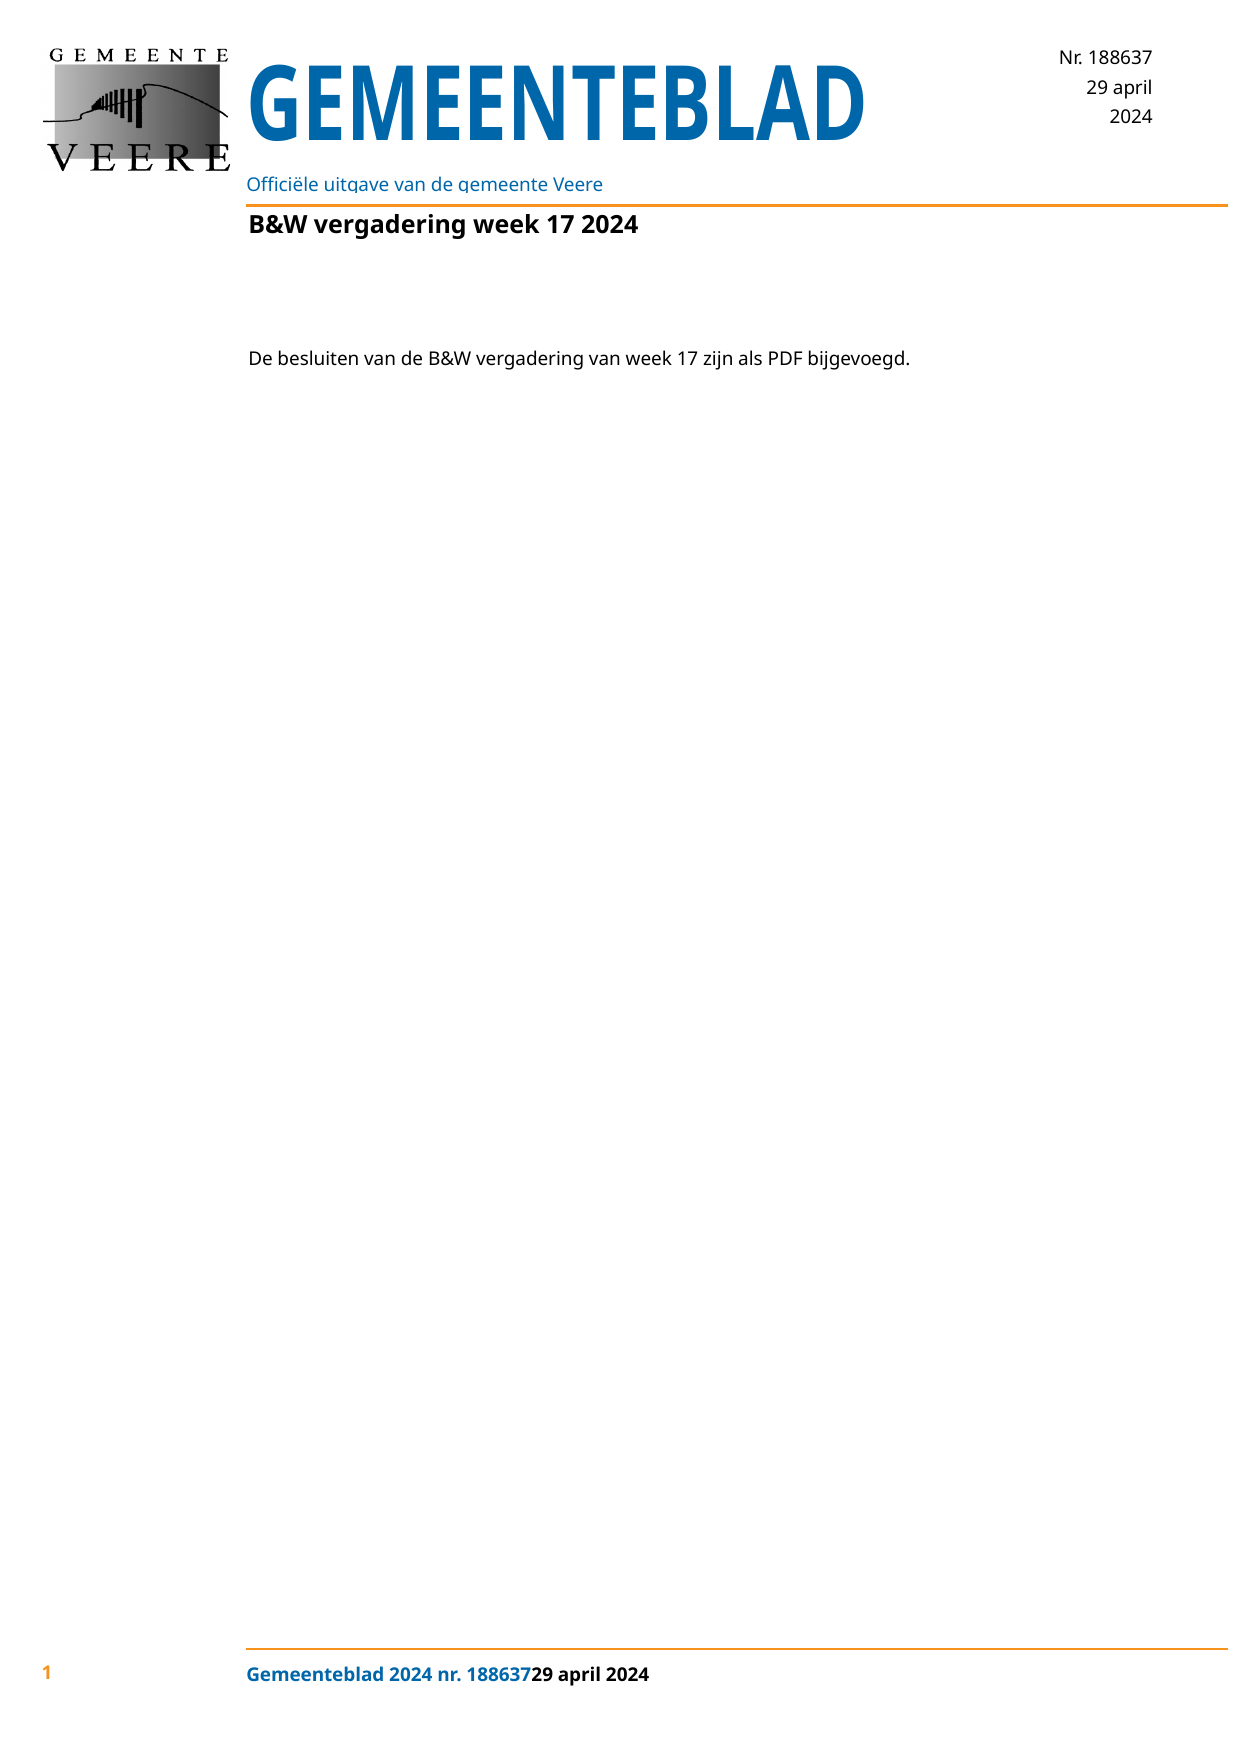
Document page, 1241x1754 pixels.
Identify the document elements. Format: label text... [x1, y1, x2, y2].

text B&W vergadering week 17 2024 [248, 207, 1152, 241]
text De besluiten van de B&W vergadering van week 17 zijn als PDF bijgevoegd. [248, 345, 1152, 371]
picture [41, 47, 231, 172]
